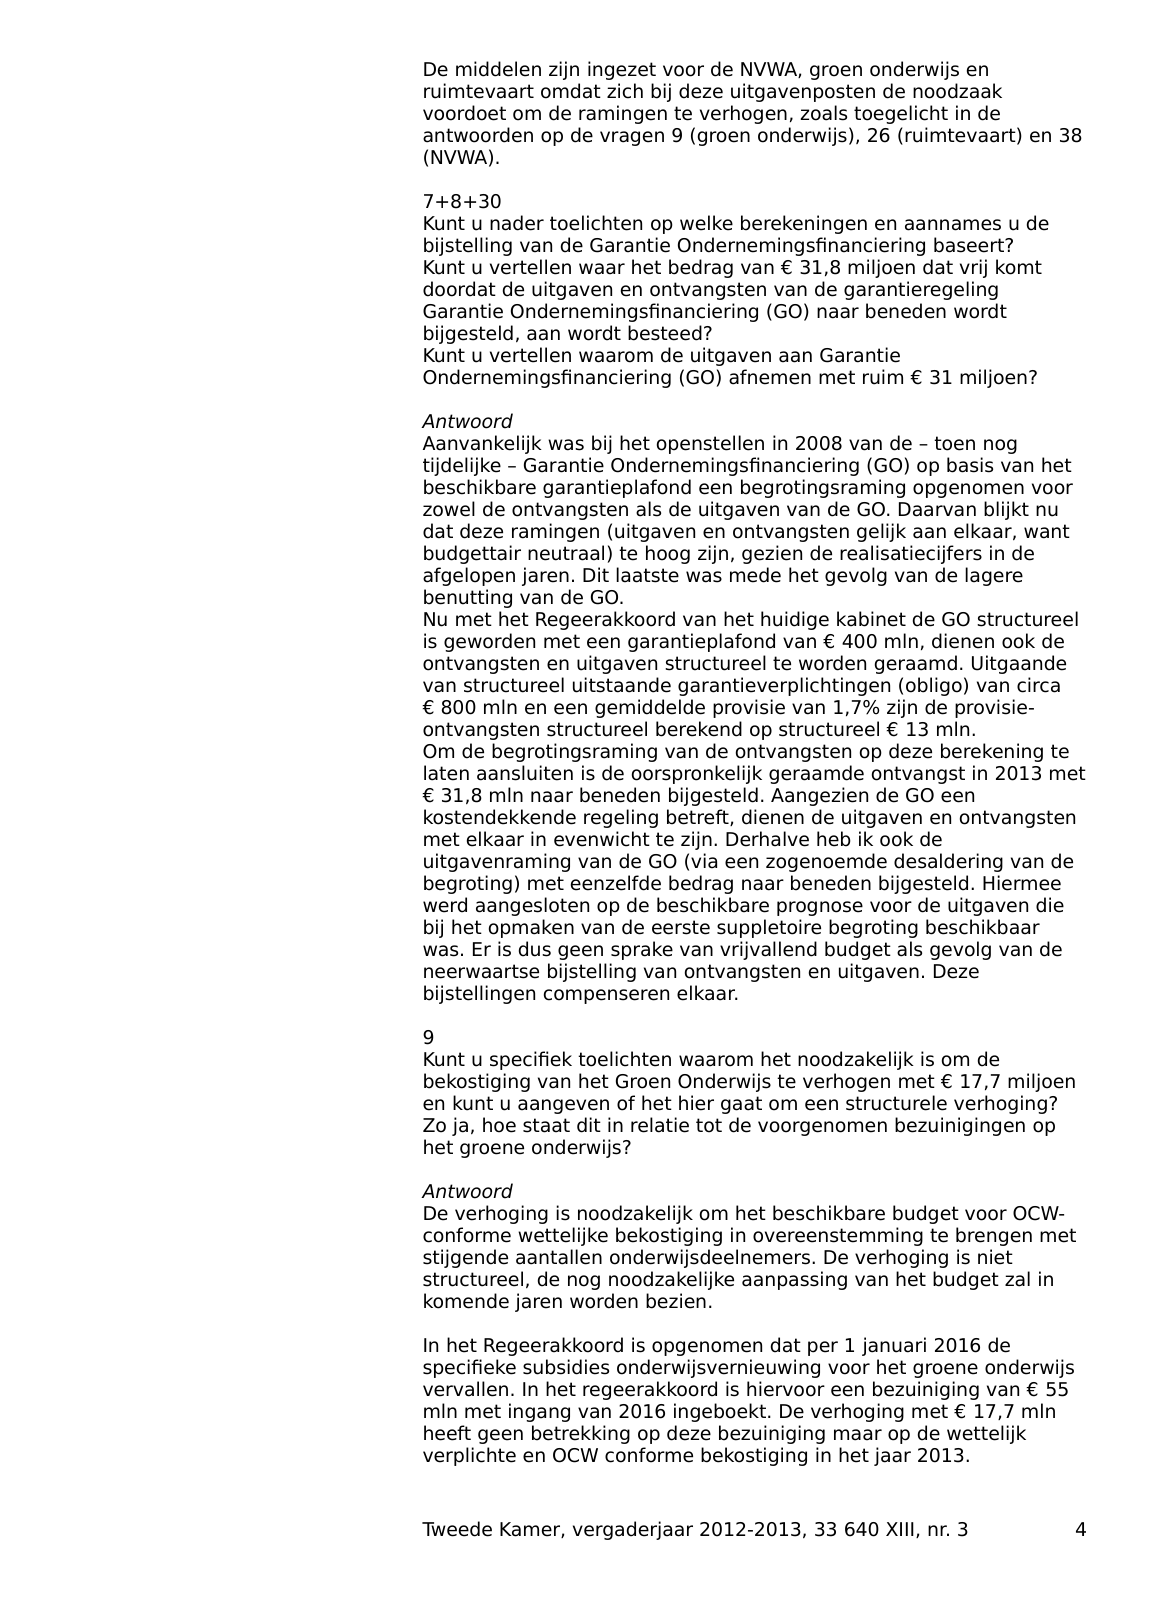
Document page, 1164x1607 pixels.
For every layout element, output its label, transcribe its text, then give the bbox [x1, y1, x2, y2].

text In het Regeerakkoord is opgenomen dat per 1 januari 2016 de specifieke subsidies onderwijsvernieuwing voor het groene onderwijs vervallen. In het regeerakkoord is hiervoor een bezuiniging van € 55 mln met ingang van 2016 ingeboekt. De verhoging met € 17,7 mln heeft geen betrekking op deze bezuiniging maar op de wettelijk verplichte en OCW conforme bekostiging in het jaar 2013. [422, 1335, 1087, 1467]
text Kunt u specifiek toelichten waarom het noodzakelijk is om de bekostiging van het Groen Onderwijs te verhogen met € 17,7 miljoen en kunt u aangeven of het hier gaat om een structurele verhoging? Zo ja, hoe staat dit in relatie tot de voorgenomen bezuinigingen op het groene onderwijs? [422, 1049, 1087, 1159]
text De verhoging is noodzakelijk om het beschikbare budget voor OCW-conforme wettelijke bekostiging in overeenstemming te brengen met stijgende aantallen onderwijsdeelnemers. De verhoging is niet structureel, de nog noodzakelijke aanpassing van het budget zal in komende jaren worden bezien. [422, 1203, 1087, 1313]
text Om de begrotingsraming van de ontvangsten op deze berekening te laten aansluiten is de oorspronkelijk geraamde ontvangst in 2013 met € 31,8 mln naar beneden bijgesteld. Aangezien de GO een kostendekkende regeling betreft, dienen de uitgaven en ontvangsten met elkaar in evenwicht te zijn. Derhalve heb ik ook de uitgavenraming van de GO (via een zogenoemde desaldering van de begroting) met eenzelfde bedrag naar beneden bijgesteld. Hiermee werd aangesloten op de beschikbare prognose voor de uitgaven die bij het opmaken van de eerste suppletoire begroting beschikbaar was. Er is dus geen sprake van vrijvallend budget als gevolg van de neerwaartse bijstelling van ontvangsten en uitgaven. Deze bijstellingen compenseren elkaar. [422, 741, 1087, 1004]
text Antwoord [422, 411, 1087, 433]
text De middelen zijn ingezet voor de NVWA, groen onderwijs en ruimtevaart omdat zich bij deze uitgavenposten de noodzaak voordoet om de ramingen te verhogen, zoals toegelicht in de antwoorden op de vragen 9 (groen onderwijs), 26 (ruimtevaart) en 38 (NVWA). [422, 59, 1087, 169]
text Kunt u vertellen waarom de uitgaven aan Garantie Ondernemingsfinanciering (GO) afnemen met ruim € 31 miljoen? [422, 345, 1087, 389]
text Kunt u nader toelichten op welke berekeningen en aannames u de bijstelling van de Garantie Ondernemingsfinanciering baseert? [422, 213, 1087, 257]
text Nu met het Regeerakkoord van het huidige kabinet de GO structureel is geworden met een garantieplafond van € 400 mln, dienen ook de ontvangsten en uitgaven structureel te worden geraamd. Uitgaande van structureel uitstaande garantieverplichtingen (obligo) van circa € 800 mln en een gemiddelde provisie van 1,7% zijn de provisie-ontvangsten structureel berekend op structureel € 13 mln. [422, 609, 1087, 741]
text 7+8+30 [422, 191, 1087, 213]
text Antwoord [422, 1181, 1087, 1203]
text Kunt u vertellen waar het bedrag van € 31,8 miljoen dat vrij komt doordat de uitgaven en ontvangsten van de garantieregeling Garantie Ondernemingsfinanciering (GO) naar beneden wordt bijgesteld, aan wordt besteed? [422, 257, 1087, 345]
text 9 [422, 1027, 1087, 1049]
text Aanvankelijk was bij het openstellen in 2008 van de – toen nog tijdelijke – Garantie Ondernemingsfinanciering (GO) op basis van het beschikbare garantieplafond een begrotingsraming opgenomen voor zowel de ontvangsten als de uitgaven van de GO. Daarvan blijkt nu dat deze ramingen (uitgaven en ontvangsten gelijk aan elkaar, want budgettair neutraal) te hoog zijn, gezien de realisatiecijfers in de afgelopen jaren. Dit laatste was mede het gevolg van de lagere benutting van de GO. [422, 433, 1087, 609]
